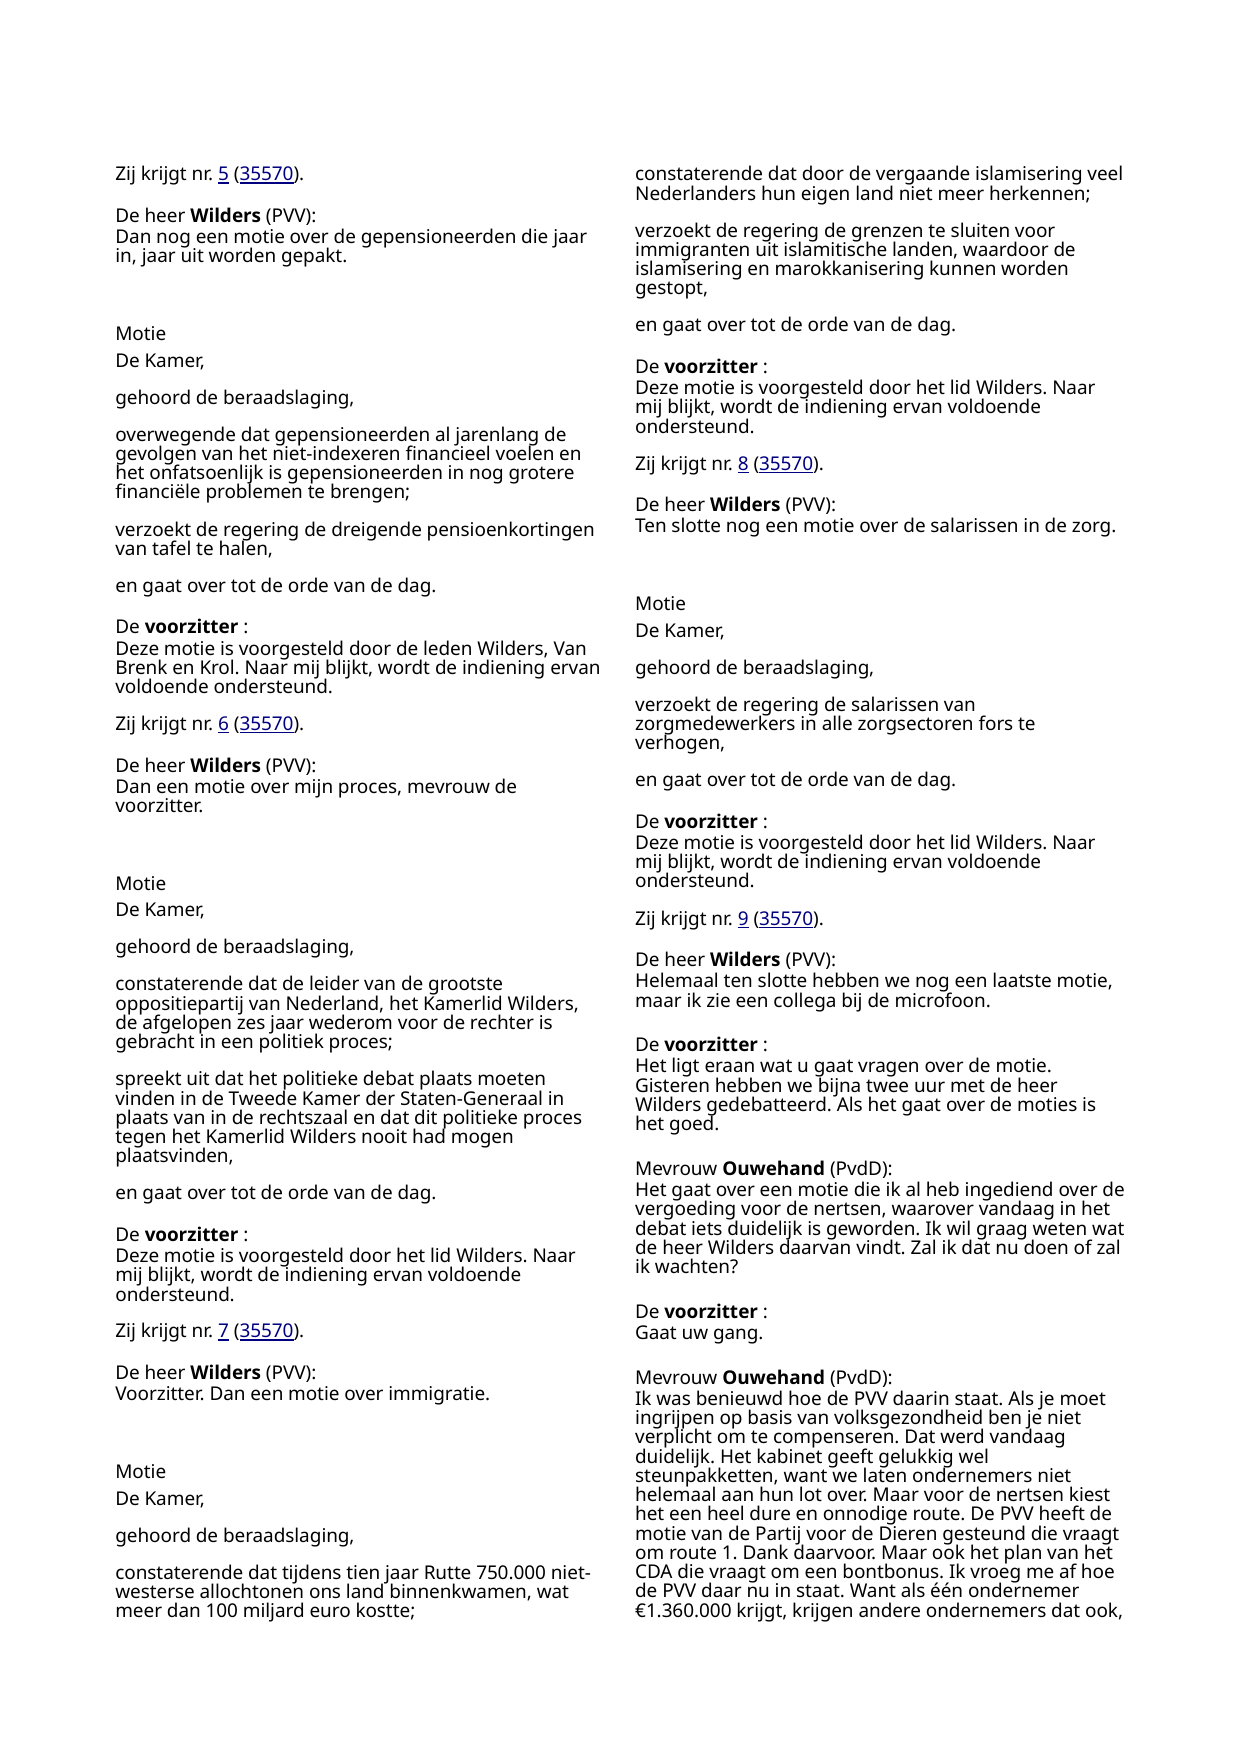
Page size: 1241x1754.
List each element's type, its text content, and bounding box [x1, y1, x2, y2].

text Zij krijgt nr. 9 (35570). [635, 909, 1125, 929]
text Mevrouw Ouwehand (PvdD): [635, 1364, 1125, 1390]
text constaterende dat tijdens tien jaar Rutte 750.000 niet-westerse allochtonen ons land binnenkwamen, wat meer dan 100 miljard euro kostte; [115, 1564, 605, 1621]
text Deze motie is voorgesteld door de leden Wilders, Van Brenk en Krol. Naar mij blijkt, wordt de indiening ervan voldoende ondersteund. [115, 639, 605, 697]
text De heer Wilders (PVV): [115, 202, 605, 228]
text en gaat over tot de orde van de dag. [115, 577, 605, 596]
text Deze motie is voorgesteld door het lid Wilders. Naar mij blijkt, wordt de indiening ervan voldoende ondersteund. [635, 379, 1125, 437]
text constaterende dat door de vergaande islamisering veel Nederlanders hun eigen land niet meer herkennen; [635, 165, 1125, 204]
text Het ligt eraan wat u gaat vragen over de motie. Gisteren hebben we bijna twee uur met de heer Wilders gedebatteerd. Als het gaat over de moties is het goed. [635, 1057, 1125, 1134]
text gehoord de beraadslaging, [115, 938, 605, 958]
text De voorzitter : [115, 614, 605, 639]
text Gaat uw gang. [635, 1324, 1125, 1343]
text Het gaat over een motie die ik al heb ingediend over de vergoeding voor de nertsen, waarover vandaag in het debat iets duidelijk is geworden. Ik wil graag weten wat de heer Wilders daarvan vindt. Zal ik dat nu doen of zal ik wachten? [635, 1181, 1125, 1277]
text en gaat over tot de orde van de dag. [115, 1184, 605, 1203]
text Motie [635, 590, 1125, 616]
text gehoord de beraadslaging, [635, 659, 1125, 678]
text spreekt uit dat het politieke debat plaats moeten vinden in de Tweede Kamer der Staten-Generaal in plaats van in de rechtszaal en dat dit politieke proces tegen het Kamerlid Wilders nooit had mogen plaatsvinden, [115, 1070, 605, 1167]
text verzoekt de regering de dreigende pensioenkortingen van tafel te halen, [115, 521, 605, 559]
text Ten slotte nog een motie over de salarissen in de zorg. [635, 517, 1125, 537]
text De Kamer, [115, 901, 605, 921]
text Ik was benieuwd hoe de PVV daarin staat. Als je moet ingrijpen op basis van volksgezondheid ben je niet verplicht om te compenseren. Dat werd vandaag duidelijk. Het kabinet geeft gelukkig wel steunpakketten, want we laten ondernemers niet helemaal aan hun lot over. Maar voor de nertsen kiest het een heel dure en onnodige route. De PVV heeft de motie van de Partij voor de Dieren gesteund die vraagt om route 1. Dank daarvoor. Maar ook het plan van het CDA die vraagt om een bontbonus. Ik vroeg me af hoe de PVV daar nu in staat. Want als één ondernemer €1.360.000 krijgt, krijgen andere ondernemers dat ook, [635, 1390, 1125, 1621]
text en gaat over tot de orde van de dag. [635, 316, 1125, 336]
text De heer Wilders (PVV): [115, 1359, 605, 1385]
text De heer Wilders (PVV): [635, 492, 1125, 517]
text gehoord de beraadslaging, [115, 1527, 605, 1546]
text De voorzitter : [635, 1032, 1125, 1057]
text Dan nog een motie over de gepensioneerden die jaar in, jaar uit worden gepakt. [115, 228, 605, 267]
text De voorzitter : [115, 1221, 605, 1247]
text De Kamer, [115, 1490, 605, 1509]
text De Kamer, [635, 622, 1125, 641]
text De heer Wilders (PVV): [115, 752, 605, 778]
text De voorzitter : [635, 1298, 1125, 1324]
text verzoekt de regering de grenzen te sluiten voor immigranten uit islamitische landen, waardoor de islamisering en marokkanisering kunnen worden gestopt, [635, 222, 1125, 299]
text en gaat over tot de orde van de dag. [635, 771, 1125, 791]
text Deze motie is voorgesteld door het lid Wilders. Naar mij blijkt, wordt de indiening ervan voldoende ondersteund. [635, 834, 1125, 892]
text verzoekt de regering de salarissen van zorgmedewerkers in alle zorgsectoren fors te verhogen, [635, 696, 1125, 753]
text gehoord de beraadslaging, [115, 389, 605, 408]
text De heer Wilders (PVV): [635, 947, 1125, 972]
text Dan een motie over mijn proces, mevrouw de voorzitter. [115, 778, 605, 816]
text De Kamer, [115, 352, 605, 371]
text Helemaal ten slotte hebben we nog een laatste motie, maar ik zie een collega bij de microfoon. [635, 972, 1125, 1011]
text Motie [115, 320, 605, 346]
text constaterende dat de leider van de grootste oppositiepartij van Nederland, het Kamerlid Wilders, de afgelopen zes jaar wederom voor de rechter is gebracht in een politiek proces; [115, 975, 605, 1052]
text Zij krijgt nr. 7 (35570). [115, 1322, 605, 1342]
text Zij krijgt nr. 8 (35570). [635, 454, 1125, 474]
text overwegende dat gepensioneerden al jarenlang de gevolgen van het niet-indexeren financieel voelen en het onfatsoenlijk is gepensioneerden in nog grotere financiële problemen te brengen; [115, 426, 605, 503]
text Zij krijgt nr. 6 (35570). [115, 715, 605, 734]
text De voorzitter : [635, 353, 1125, 379]
text Voorzitter. Dan een motie over immigratie. [115, 1385, 605, 1404]
text Zij krijgt nr. 5 (35570). [115, 165, 605, 184]
text Mevrouw Ouwehand (PvdD): [635, 1155, 1125, 1181]
text De voorzitter : [635, 808, 1125, 834]
text Motie [115, 1458, 605, 1484]
text Deze motie is voorgesteld door het lid Wilders. Naar mij blijkt, wordt de indiening ervan voldoende ondersteund. [115, 1247, 605, 1305]
text Motie [115, 870, 605, 896]
